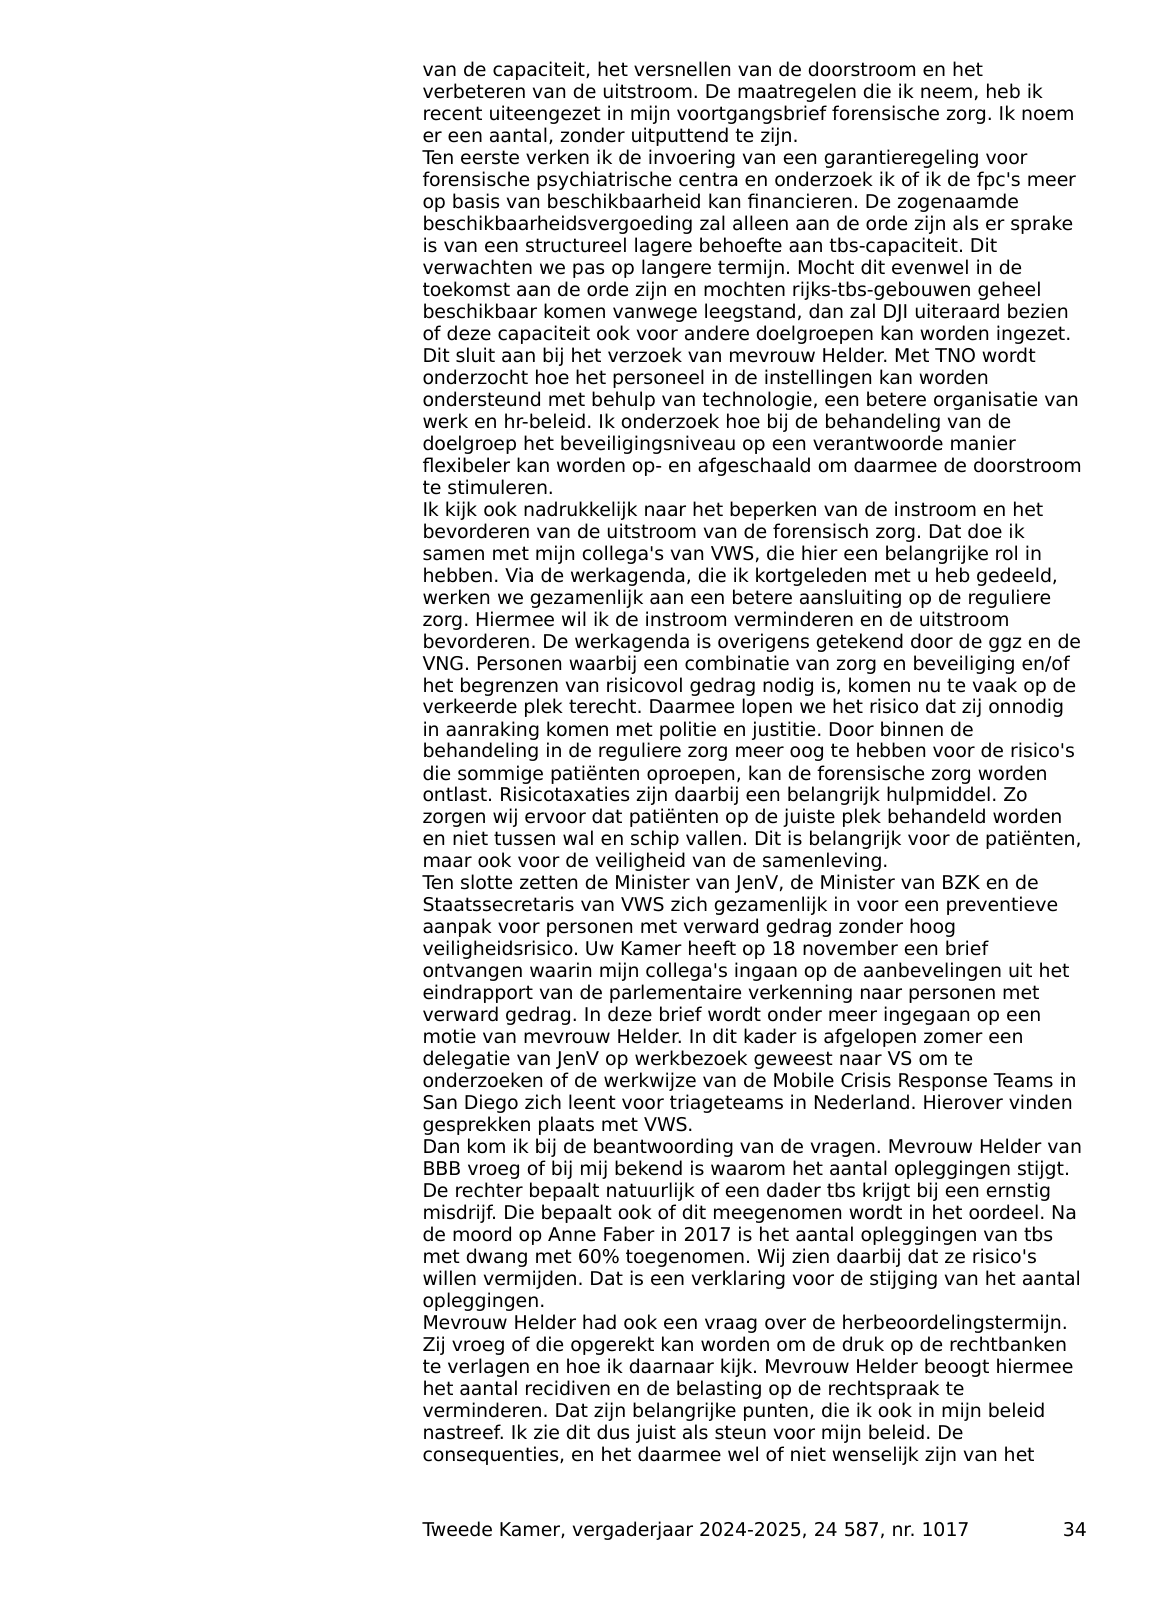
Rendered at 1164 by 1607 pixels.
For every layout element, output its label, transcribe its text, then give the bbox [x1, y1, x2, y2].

text Ten eerste verken ik de invoering van een garantieregeling voor forensische psychiatrische centra en onderzoek ik of ik de fpc's meer op basis van beschikbaarheid kan financieren. De zogenaamde beschikbaarheidsvergoeding zal alleen aan de orde zijn als er sprake is van een structureel lagere behoefte aan tbs-capaciteit. Dit verwachten we pas op langere termijn. Mocht dit evenwel in de toekomst aan de orde zijn en mochten rijks-tbs-gebouwen geheel beschikbaar komen vanwege leegstand, dan zal DJI uiteraard bezien of deze capaciteit ook voor andere doelgroepen kan worden ingezet. Dit sluit aan bij het verzoek van mevrouw Helder. Met TNO wordt onderzocht hoe het personeel in de instellingen kan worden ondersteund met behulp van technologie, een betere organisatie van werk en hr-beleid. Ik onderzoek hoe bij de behandeling van de doelgroep het beveiligingsniveau op een verantwoorde manier flexibeler kan worden op- en afgeschaald om daarmee de doorstroom te stimuleren. [422, 147, 1087, 499]
text van de capaciteit, het versnellen van de doorstroom en het verbeteren van de uitstroom. De maatregelen die ik neem, heb ik recent uiteengezet in mijn voortgangsbrief forensische zorg. Ik noem er een aantal, zonder uitputtend te zijn. [422, 59, 1087, 147]
text Mevrouw Helder had ook een vraag over de herbeoordelingstermijn. Zij vroeg of die opgerekt kan worden om de druk op de rechtbanken te verlagen en hoe ik daarnaar kijk. Mevrouw Helder beoogt hiermee het aantal recidiven en de belasting op de rechtspraak te verminderen. Dat zijn belangrijke punten, die ik ook in mijn beleid nastreef. Ik zie dit dus juist als steun voor mijn beleid. De consequenties, en het daarmee wel of niet wenselijk zijn van het [422, 1312, 1087, 1466]
text Ik kijk ook nadrukkelijk naar het beperken van de instroom en het bevorderen van de uitstroom van de forensisch zorg. Dat doe ik samen met mijn collega's van VWS, die hier een belangrijke rol in hebben. Via de werkagenda, die ik kortgeleden met u heb gedeeld, werken we gezamenlijk aan een betere aansluiting op de reguliere zorg. Hiermee wil ik de instroom verminderen en de uitstroom bevorderen. De werkagenda is overigens getekend door de ggz en de VNG. Personen waarbij een combinatie van zorg en beveiliging en/of het begrenzen van risicovol gedrag nodig is, komen nu te vaak op de verkeerde plek terecht. Daarmee lopen we het risico dat zij onnodig in aanraking komen met politie en justitie. Door binnen de behandeling in de reguliere zorg meer oog te hebben voor de risico's die sommige patiënten oproepen, kan de forensische zorg worden ontlast. Risicotaxaties zijn daarbij een belangrijk hulpmiddel. Zo zorgen wij ervoor dat patiënten op de juiste plek behandeld worden en niet tussen wal en schip vallen. Dit is belangrijk voor de patiënten, maar ook voor de veiligheid van de samenleving. [422, 499, 1087, 872]
text Ten slotte zetten de Minister van JenV, de Minister van BZK en de Staatssecretaris van VWS zich gezamenlijk in voor een preventieve aanpak voor personen met verward gedrag zonder hoog veiligheidsrisico. Uw Kamer heeft op 18 november een brief ontvangen waarin mijn collega's ingaan op de aanbevelingen uit het eindrapport van de parlementaire verkenning naar personen met verward gedrag. In deze brief wordt onder meer ingegaan op een motie van mevrouw Helder. In dit kader is afgelopen zomer een delegatie van JenV op werkbezoek geweest naar VS om te onderzoeken of de werkwijze van de Mobile Crisis Response Teams in San Diego zich leent voor triageteams in Nederland. Hierover vinden gesprekken plaats met VWS. [422, 872, 1087, 1136]
text Dan kom ik bij de beantwoording van de vragen. Mevrouw Helder van BBB vroeg of bij mij bekend is waarom het aantal opleggingen stijgt. De rechter bepaalt natuurlijk of een dader tbs krijgt bij een ernstig misdrijf. Die bepaalt ook of dit meegenomen wordt in het oordeel. Na de moord op Anne Faber in 2017 is het aantal opleggingen van tbs met dwang met 60% toegenomen. Wij zien daarbij dat ze risico's willen vermijden. Dat is een verklaring voor de stijging van het aantal opleggingen. [422, 1136, 1087, 1312]
